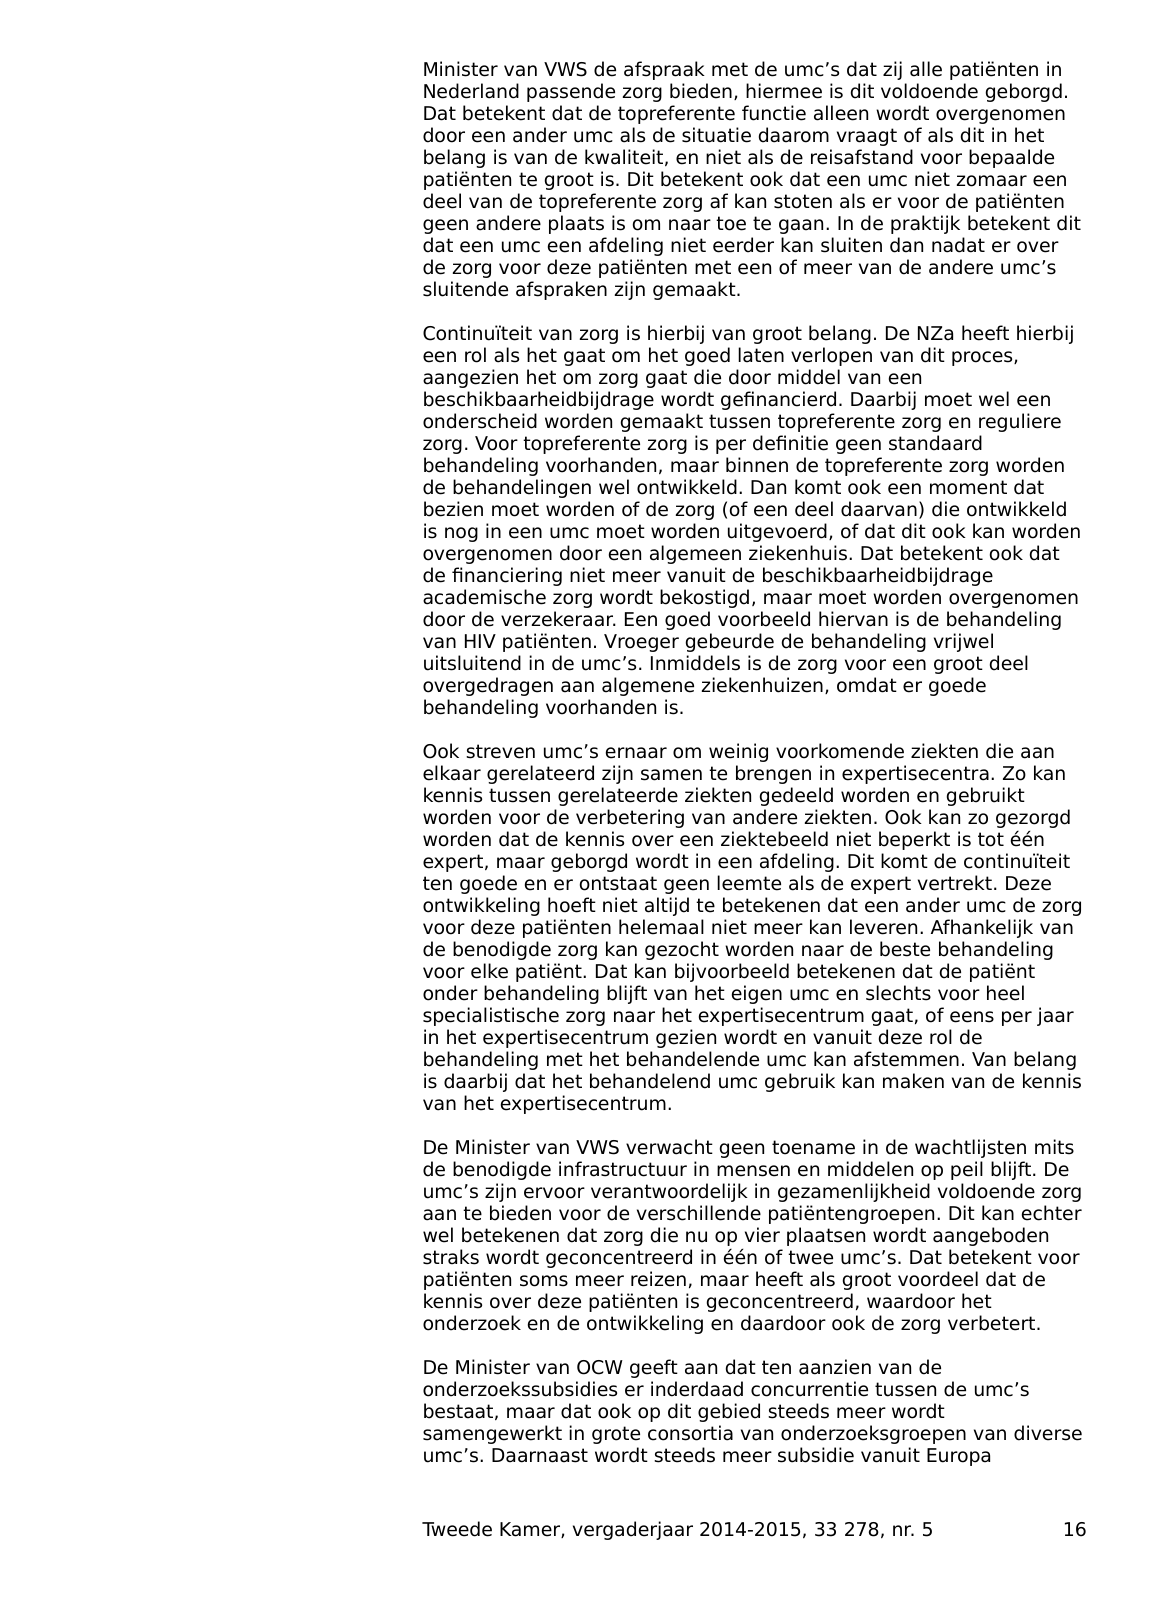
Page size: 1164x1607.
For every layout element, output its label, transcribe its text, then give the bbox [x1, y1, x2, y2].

text Minister van VWS de afspraak met de umc’s dat zij alle patiënten in Nederland passende zorg bieden, hiermee is dit voldoende geborgd. Dat betekent dat de topreferente functie alleen wordt overgenomen door een ander umc als de situatie daarom vraagt of als dit in het belang is van de kwaliteit, en niet als de reisafstand voor bepaalde patiënten te groot is. Dit betekent ook dat een umc niet zomaar een deel van de topreferente zorg af kan stoten als er voor de patiënten geen andere plaats is om naar toe te gaan. In de praktijk betekent dit dat een umc een afdeling niet eerder kan sluiten dan nadat er over de zorg voor deze patiënten met een of meer van de andere umc’s sluitende afspraken zijn gemaakt. [422, 59, 1087, 301]
text Continuïteit van zorg is hierbij van groot belang. De NZa heeft hierbij een rol als het gaat om het goed laten verlopen van dit proces, aangezien het om zorg gaat die door middel van een beschikbaarheidbijdrage wordt gefinancierd. Daarbij moet wel een onderscheid worden gemaakt tussen topreferente zorg en reguliere zorg. Voor topreferente zorg is per definitie geen standaard behandeling voorhanden, maar binnen de topreferente zorg worden de behandelingen wel ontwikkeld. Dan komt ook een moment dat bezien moet worden of de zorg (of een deel daarvan) die ontwikkeld is nog in een umc moet worden uitgevoerd, of dat dit ook kan worden overgenomen door een algemeen ziekenhuis. Dat betekent ook dat de financiering niet meer vanuit de beschikbaarheidbijdrage academische zorg wordt bekostigd, maar moet worden overgenomen door de verzekeraar. Een goed voorbeeld hiervan is de behandeling van HIV patiënten. Vroeger gebeurde de behandeling vrijwel uitsluitend in de umc’s. Inmiddels is de zorg voor een groot deel overgedragen aan algemene ziekenhuizen, omdat er goede behandeling voorhanden is. [422, 323, 1087, 719]
text Ook streven umc’s ernaar om weinig voorkomende ziekten die aan elkaar gerelateerd zijn samen te brengen in expertisecentra. Zo kan kennis tussen gerelateerde ziekten gedeeld worden en gebruikt worden voor de verbetering van andere ziekten. Ook kan zo gezorgd worden dat de kennis over een ziektebeeld niet beperkt is tot één expert, maar geborgd wordt in een afdeling. Dit komt de continuïteit ten goede en er ontstaat geen leemte als de expert vertrekt. Deze ontwikkeling hoeft niet altijd te betekenen dat een ander umc de zorg voor deze patiënten helemaal niet meer kan leveren. Afhankelijk van de benodigde zorg kan gezocht worden naar de beste behandeling voor elke patiënt. Dat kan bijvoorbeeld betekenen dat de patiënt onder behandeling blijft van het eigen umc en slechts voor heel specialistische zorg naar het expertisecentrum gaat, of eens per jaar in het expertisecentrum gezien wordt en vanuit deze rol de behandeling met het behandelende umc kan afstemmen. Van belang is daarbij dat het behandelend umc gebruik kan maken van de kennis van het expertisecentrum. [422, 741, 1087, 1114]
text De Minister van OCW geeft aan dat ten aanzien van de onderzoekssubsidies er inderdaad concurrentie tussen de umc’s bestaat, maar dat ook op dit gebied steeds meer wordt samengewerkt in grote consortia van onderzoeksgroepen van diverse umc’s. Daarnaast wordt steeds meer subsidie vanuit Europa [422, 1357, 1087, 1467]
text De Minister van VWS verwacht geen toename in de wachtlijsten mits de benodigde infrastructuur in mensen en middelen op peil blijft. De umc’s zijn ervoor verantwoordelijk in gezamenlijkheid voldoende zorg aan te bieden voor de verschillende patiëntengroepen. Dit kan echter wel betekenen dat zorg die nu op vier plaatsen wordt aangeboden straks wordt geconcentreerd in één of twee umc’s. Dat betekent voor patiënten soms meer reizen, maar heeft als groot voordeel dat de kennis over deze patiënten is geconcentreerd, waardoor het onderzoek en de ontwikkeling en daardoor ook de zorg verbetert. [422, 1137, 1087, 1334]
